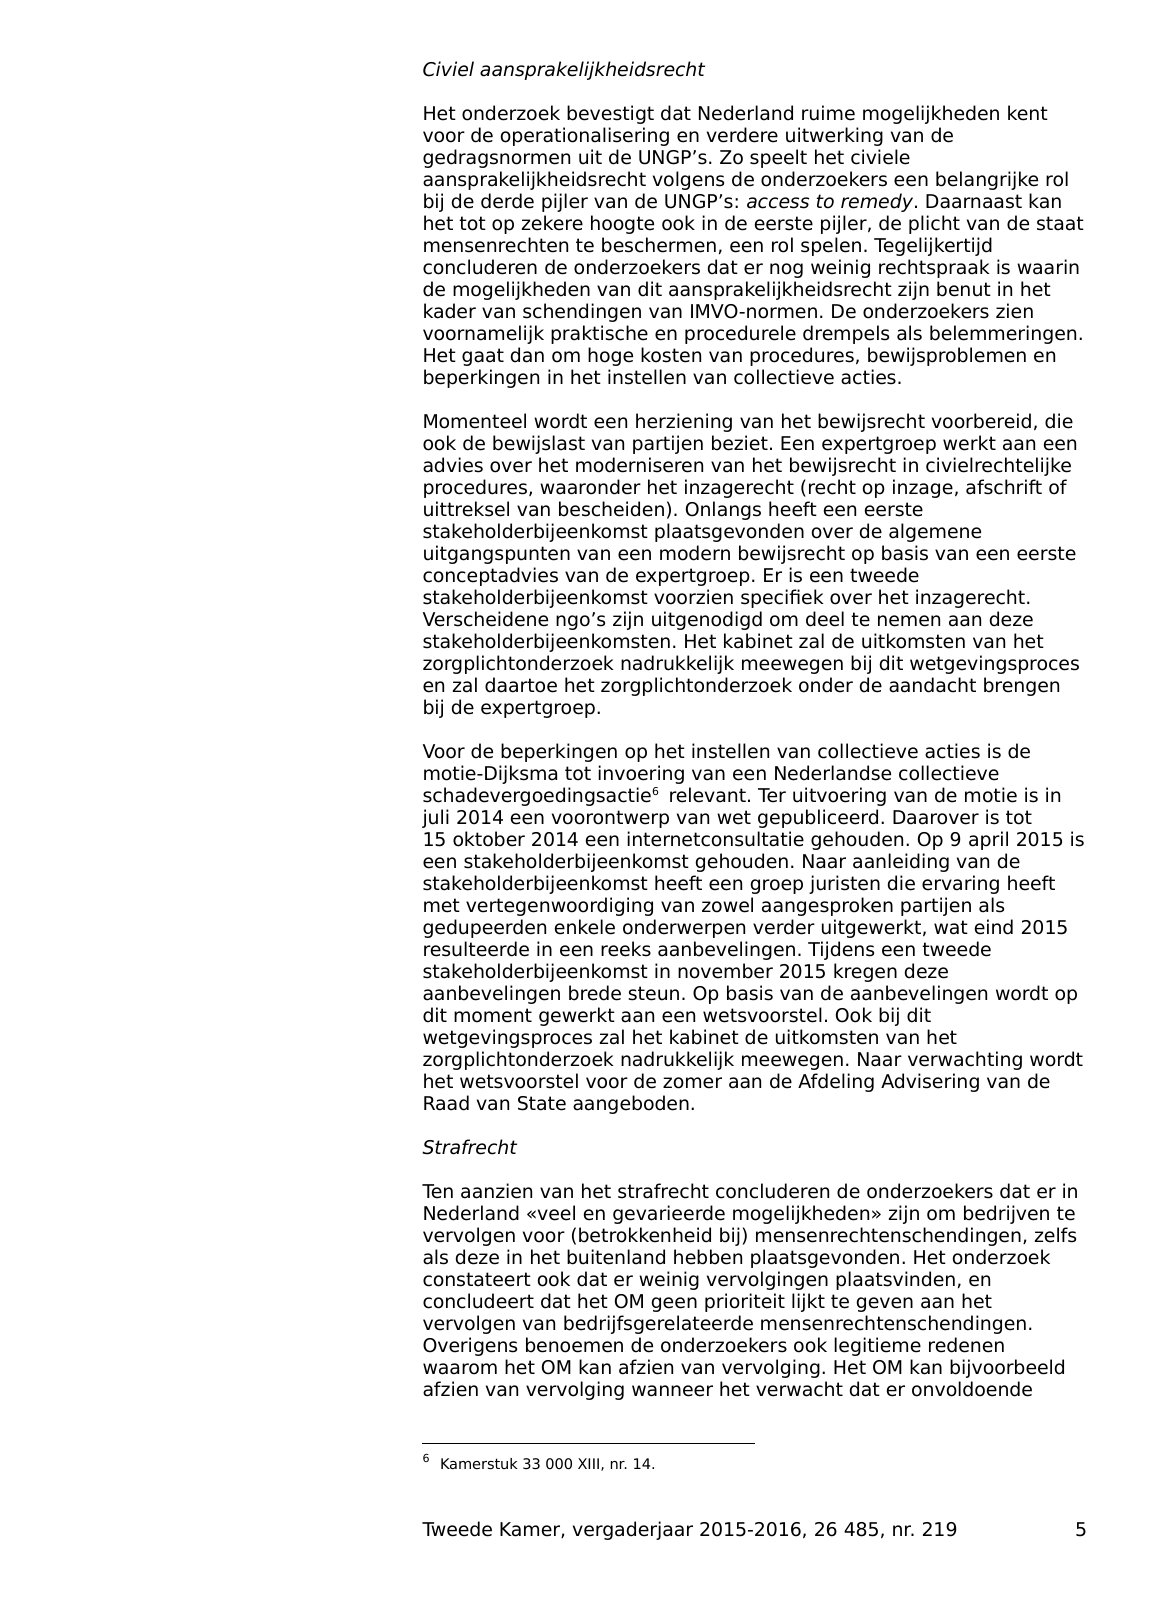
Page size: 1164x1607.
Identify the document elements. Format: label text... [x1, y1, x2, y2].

text Kamerstuk 33 000 XIII, nr. 14. [422, 1452, 1087, 1474]
subtitle Civiel aansprakelijkheidsrecht [422, 59, 1087, 81]
text Voor de beperkingen op het instellen van collectieve acties is de motie-Dijksma tot invoering van een Nederlandse collectieve schadevergoedingsactie relevant. Ter uitvoering van de motie is in juli 2014 een voorontwerp van wet gepubliceerd. Daarover is tot 15 oktober 2014 een internetconsultatie gehouden. Op 9 april 2015 is een stakeholderbijeenkomst gehouden. Naar aanleiding van de stakeholderbijeenkomst heeft een groep juristen die ervaring heeft met vertegenwoordiging van zowel aangesproken partijen als gedupeerden enkele onderwerpen verder uitgewerkt, wat eind 2015 resulteerde in een reeks aanbevelingen. Tijdens een tweede stakeholderbijeenkomst in november 2015 kregen deze aanbevelingen brede steun. Op basis van de aanbevelingen wordt op dit moment gewerkt aan een wetsvoorstel. Ook bij dit wetgevingsproces zal het kabinet de uitkomsten van het zorgplichtonderzoek nadrukkelijk meewegen. Naar verwachting wordt het wetsvoorstel voor de zomer aan de Afdeling Advisering van de Raad van State aangeboden. [422, 741, 1087, 1115]
text Momenteel wordt een herziening van het bewijsrecht voorbereid, die ook de bewijslast van partijen beziet. Een expertgroep werkt aan een advies over het moderniseren van het bewijsrecht in civielrechtelijke procedures, waaronder het inzagerecht (recht op inzage, afschrift of uittreksel van bescheiden). Onlangs heeft een eerste stakeholderbijeenkomst plaatsgevonden over de algemene uitgangspunten van een modern bewijsrecht op basis van een eerste conceptadvies van de expertgroep. Er is een tweede stakeholderbijeenkomst voorzien specifiek over het inzagerecht. Verscheidene ngo’s zijn uitgenodigd om deel te nemen aan deze stakeholderbijeenkomsten. Het kabinet zal de uitkomsten van het zorgplichtonderzoek nadrukkelijk meewegen bij dit wetgevingsproces en zal daartoe het zorgplichtonderzoek onder de aandacht brengen bij de expertgroep. [422, 411, 1087, 719]
text Het onderzoek bevestigt dat Nederland ruime mogelijkheden kent voor de operationalisering en verdere uitwerking van de gedragsnormen uit de UNGP’s. Zo speelt het civiele aansprakelijkheidsrecht volgens de onderzoekers een belangrijke rol bij de derde pijler van de UNGP’s: access to remedy. Daarnaast kan het tot op zekere hoogte ook in de eerste pijler, de plicht van de staat mensenrechten te beschermen, een rol spelen. Tegelijkertijd concluderen de onderzoekers dat er nog weinig rechtspraak is waarin de mogelijkheden van dit aansprakelijkheidsrecht zijn benut in het kader van schendingen van IMVO-normen. De onderzoekers zien voornamelijk praktische en procedurele drempels als belemmeringen. Het gaat dan om hoge kosten van procedures, bewijsproblemen en beperkingen in het instellen van collectieve acties. [422, 103, 1087, 389]
subtitle Strafrecht [422, 1137, 1087, 1159]
text Ten aanzien van het strafrecht concluderen de onderzoekers dat er in Nederland «veel en gevarieerde mogelijkheden» zijn om bedrijven te vervolgen voor (betrokkenheid bij) mensenrechtenschendingen, zelfs als deze in het buitenland hebben plaatsgevonden. Het onderzoek constateert ook dat er weinig vervolgingen plaatsvinden, en concludeert dat het OM geen prioriteit lijkt te geven aan het vervolgen van bedrijfsgerelateerde mensenrechtenschendingen. Overigens benoemen de onderzoekers ook legitieme redenen waarom het OM kan afzien van vervolging. Het OM kan bijvoorbeeld afzien van vervolging wanneer het verwacht dat er onvoldoende [422, 1181, 1087, 1401]
